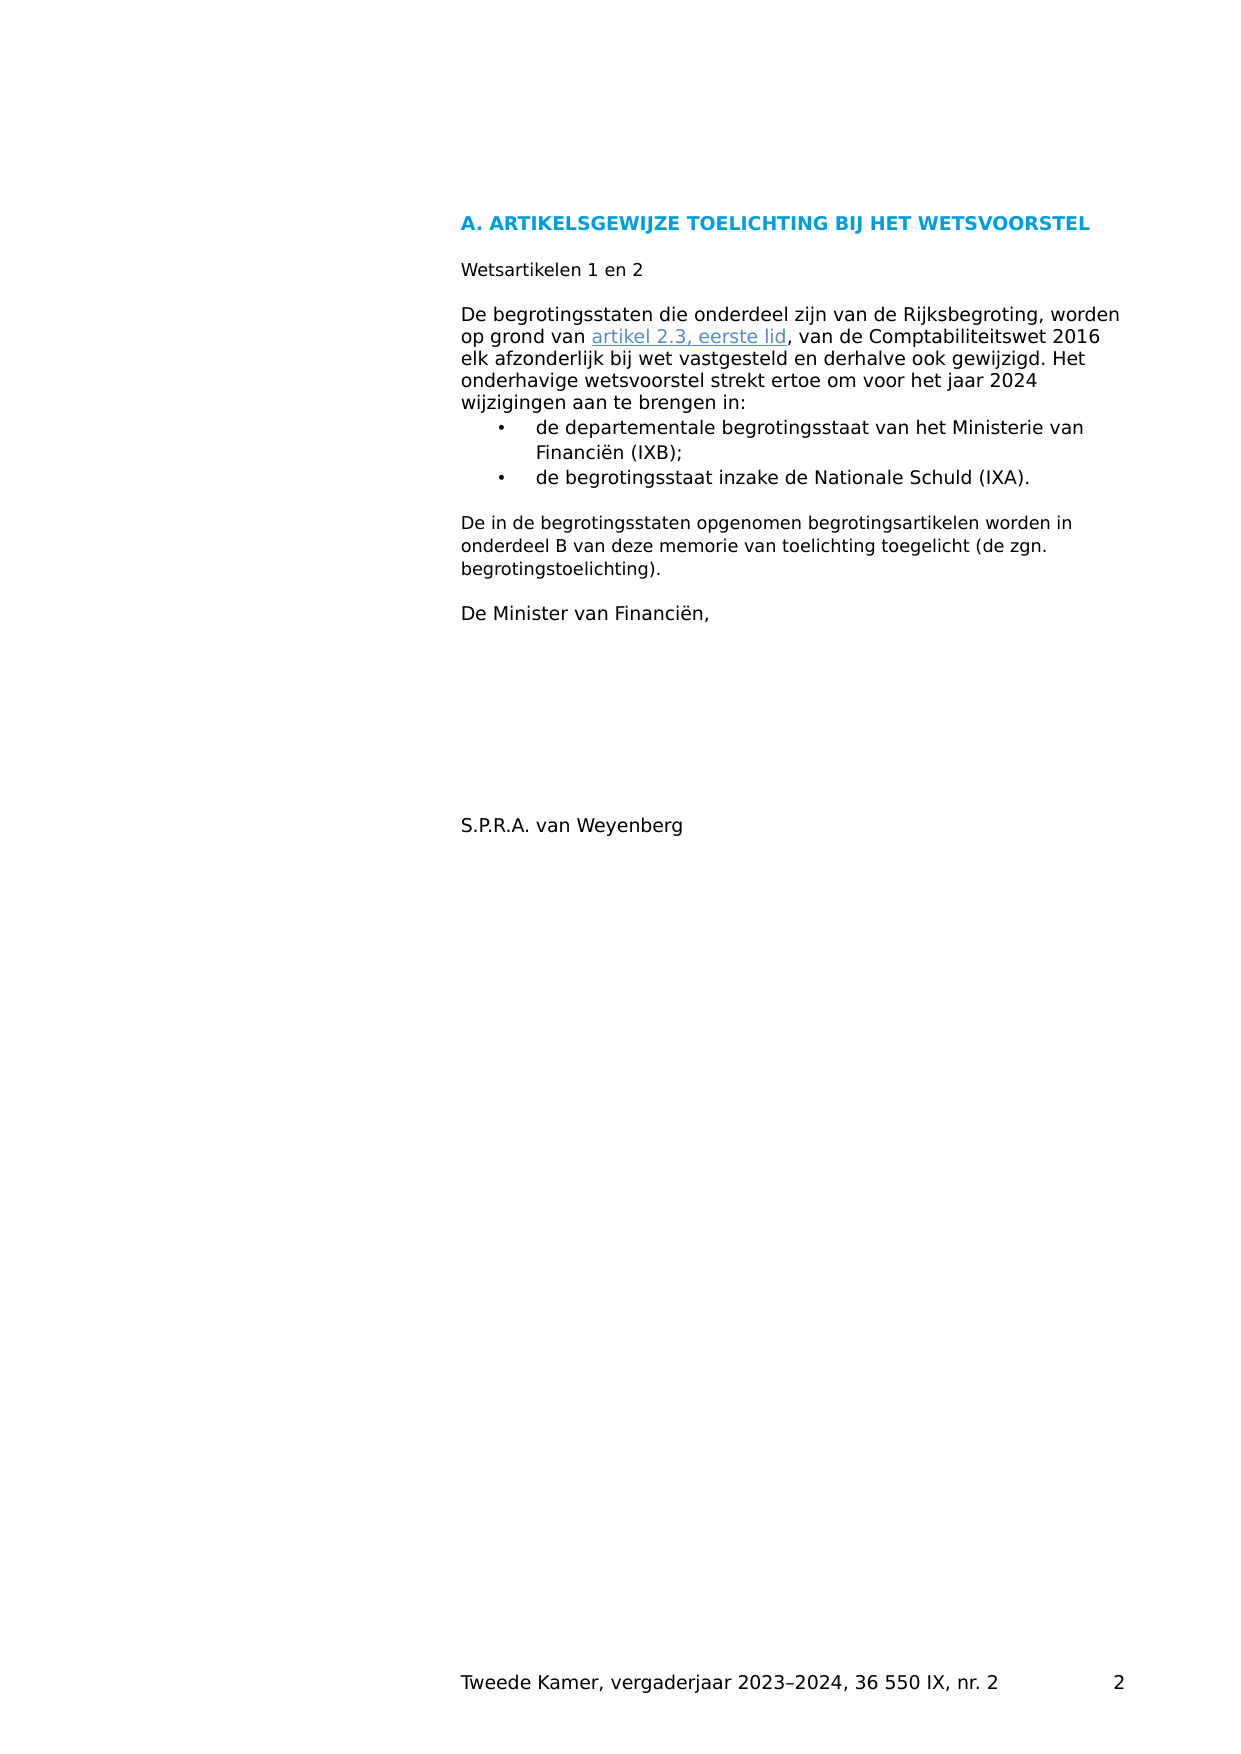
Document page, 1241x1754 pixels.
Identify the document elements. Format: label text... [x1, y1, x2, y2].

text Wetsartikelen 1 en 2 [461, 258, 1125, 281]
text De Minister van Financiën, [461, 603, 1125, 625]
text De begrotingsstaten die onderdeel zijn van de Rijksbegroting, worden op grond van artikel 2.3, eerste lid, van de Comptabiliteitswet 2016 elk afzonderlijk bij wet vastgesteld en derhalve ook gewijzigd. Het onderhavige wetsvoorstel strekt ertoe om voor het jaar 2024 wijzigingen aan te brengen in: [461, 304, 1125, 414]
list de begrotingsstaat inzake de Nationale Schuld (IXA). [498, 464, 1125, 489]
text De in de begrotingsstaten opgenomen begrotingsartikelen worden in onderdeel B van deze memorie van toelichting toegelicht (de zgn. begrotingstoelichting). [461, 511, 1125, 580]
text S.P.R.A. van Weyenberg [461, 815, 1125, 837]
list de departementale begrotingsstaat van het Ministerie van Financiën (IXB); [498, 414, 1125, 464]
title A. ARTIKELSGEWIJZE TOELICHTING BIJ HET WETSVOORSTEL [461, 213, 1125, 235]
